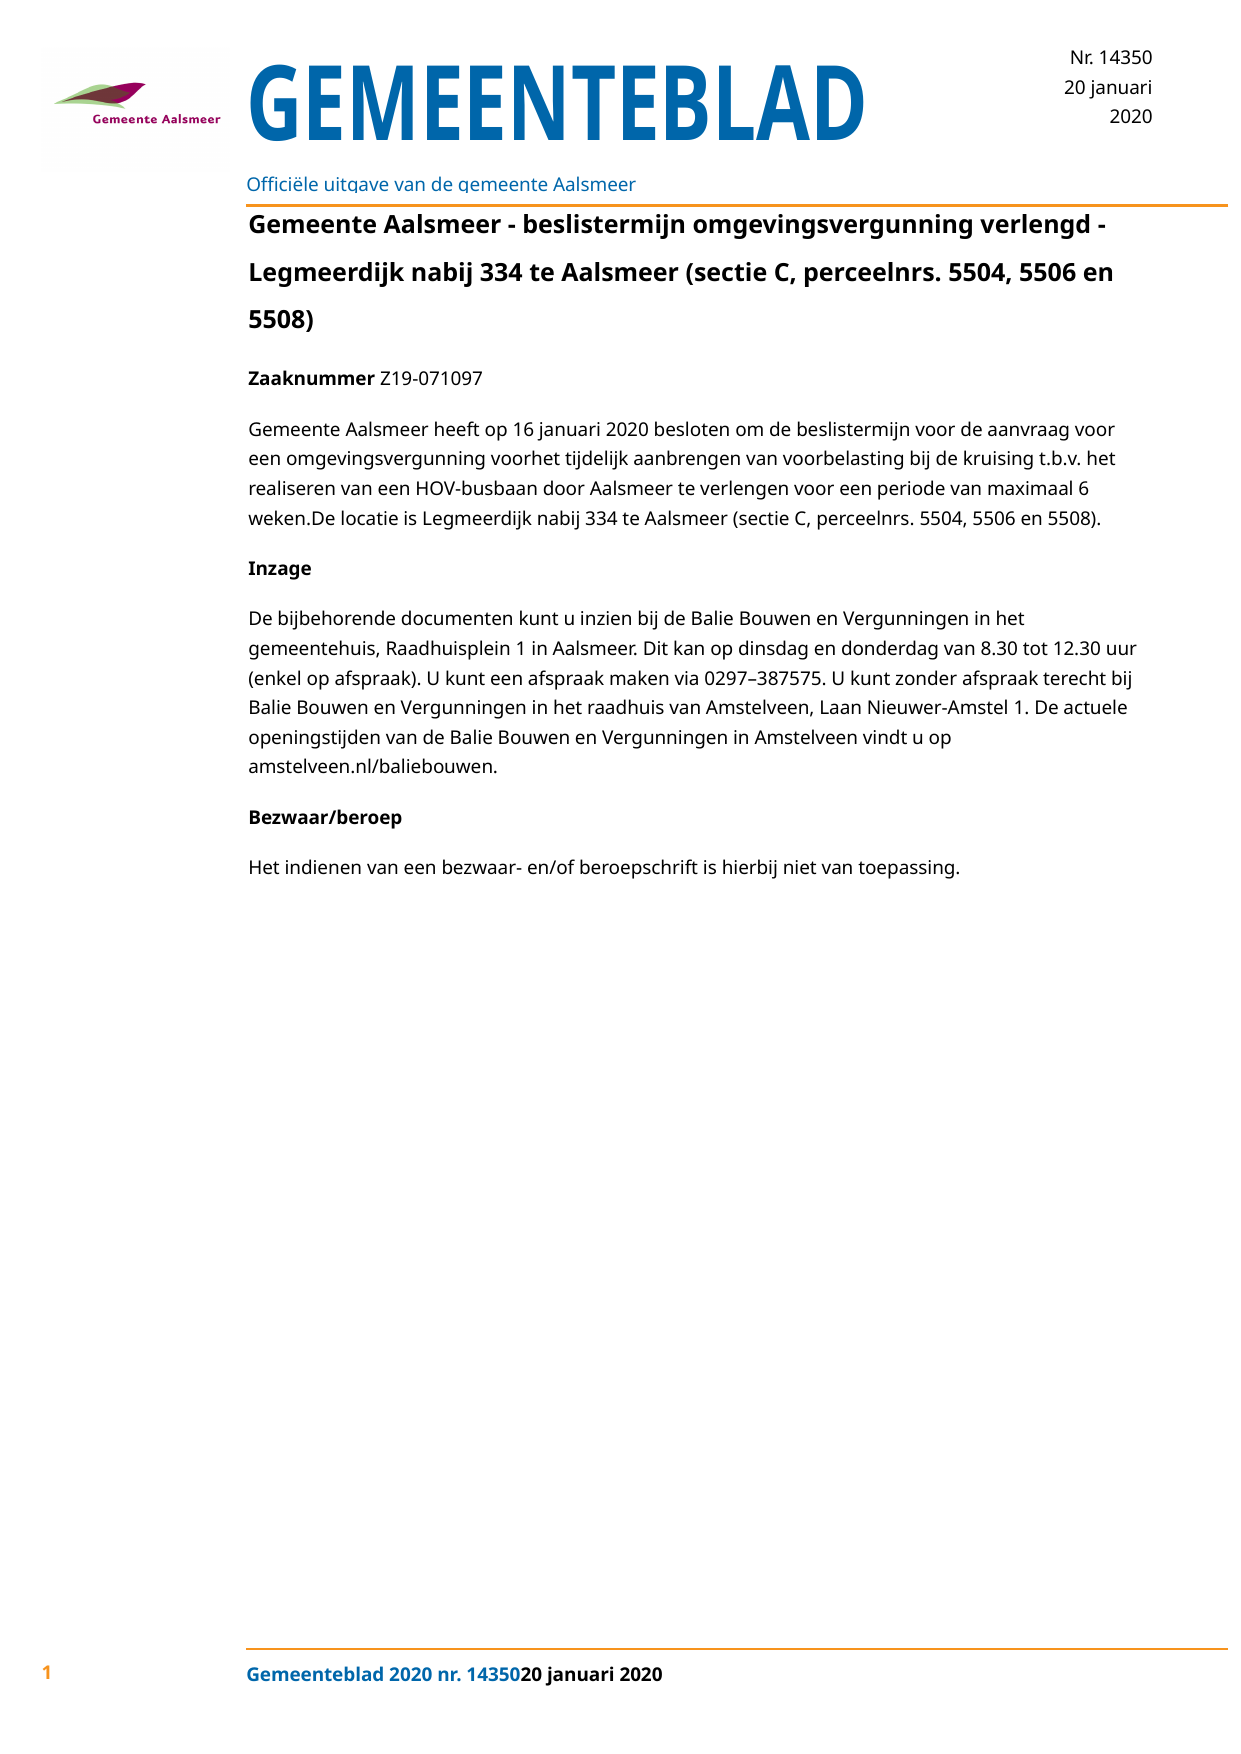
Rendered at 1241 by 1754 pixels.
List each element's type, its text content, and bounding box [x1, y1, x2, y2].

text Inzage [248, 555, 1152, 581]
text Gemeente Aalsmeer heeft op 16 januari 2020 besloten om de beslistermijn voor de aanvraag voor een omgevingsvergunning voorhet tijdelijk aanbrengen van voorbelasting bij de kruising t.b.v. het realiseren van een HOV-busbaan door Aalsmeer te verlengen voor een periode van maximaal 6 weken.De locatie is Legmeerdijk nabij 334 te Aalsmeer (sectie C, perceelnrs. 5504, 5506 en 5508). [248, 416, 1152, 530]
text Het indienen van een bezwaar- en/of beroepschrift is hierbij niet van toepassing. [248, 854, 1152, 880]
picture [41, 47, 231, 172]
text Gemeente Aalsmeer - beslistermijn omgevingsvergunning verlengd - Legmeerdijk nabij 334 te Aalsmeer (sectie C, perceelnrs. 5504, 5506 en 5508) [248, 207, 1152, 336]
text De bijbehorende documenten kunt u inzien bij de Balie Bouwen en Vergunningen in het gemeentehuis, Raadhuisplein 1 in Aalsmeer. Dit kan op dinsdag en donderdag van 8.30 tot 12.30 uur (enkel op afspraak). U kunt een afspraak maken via 0297–387575. U kunt zonder afspraak terecht bij Balie Bouwen en Vergunningen in het raadhuis van Amstelveen, Laan Nieuwer-Amstel 1. De actuele openingstijden van de Balie Bouwen en Vergunningen in Amstelveen vindt u op amstelveen.nl/baliebouwen. [248, 606, 1152, 779]
text Bezwaar/beroep [248, 804, 1152, 829]
text Zaaknummer Z19-071097 [248, 366, 1152, 391]
